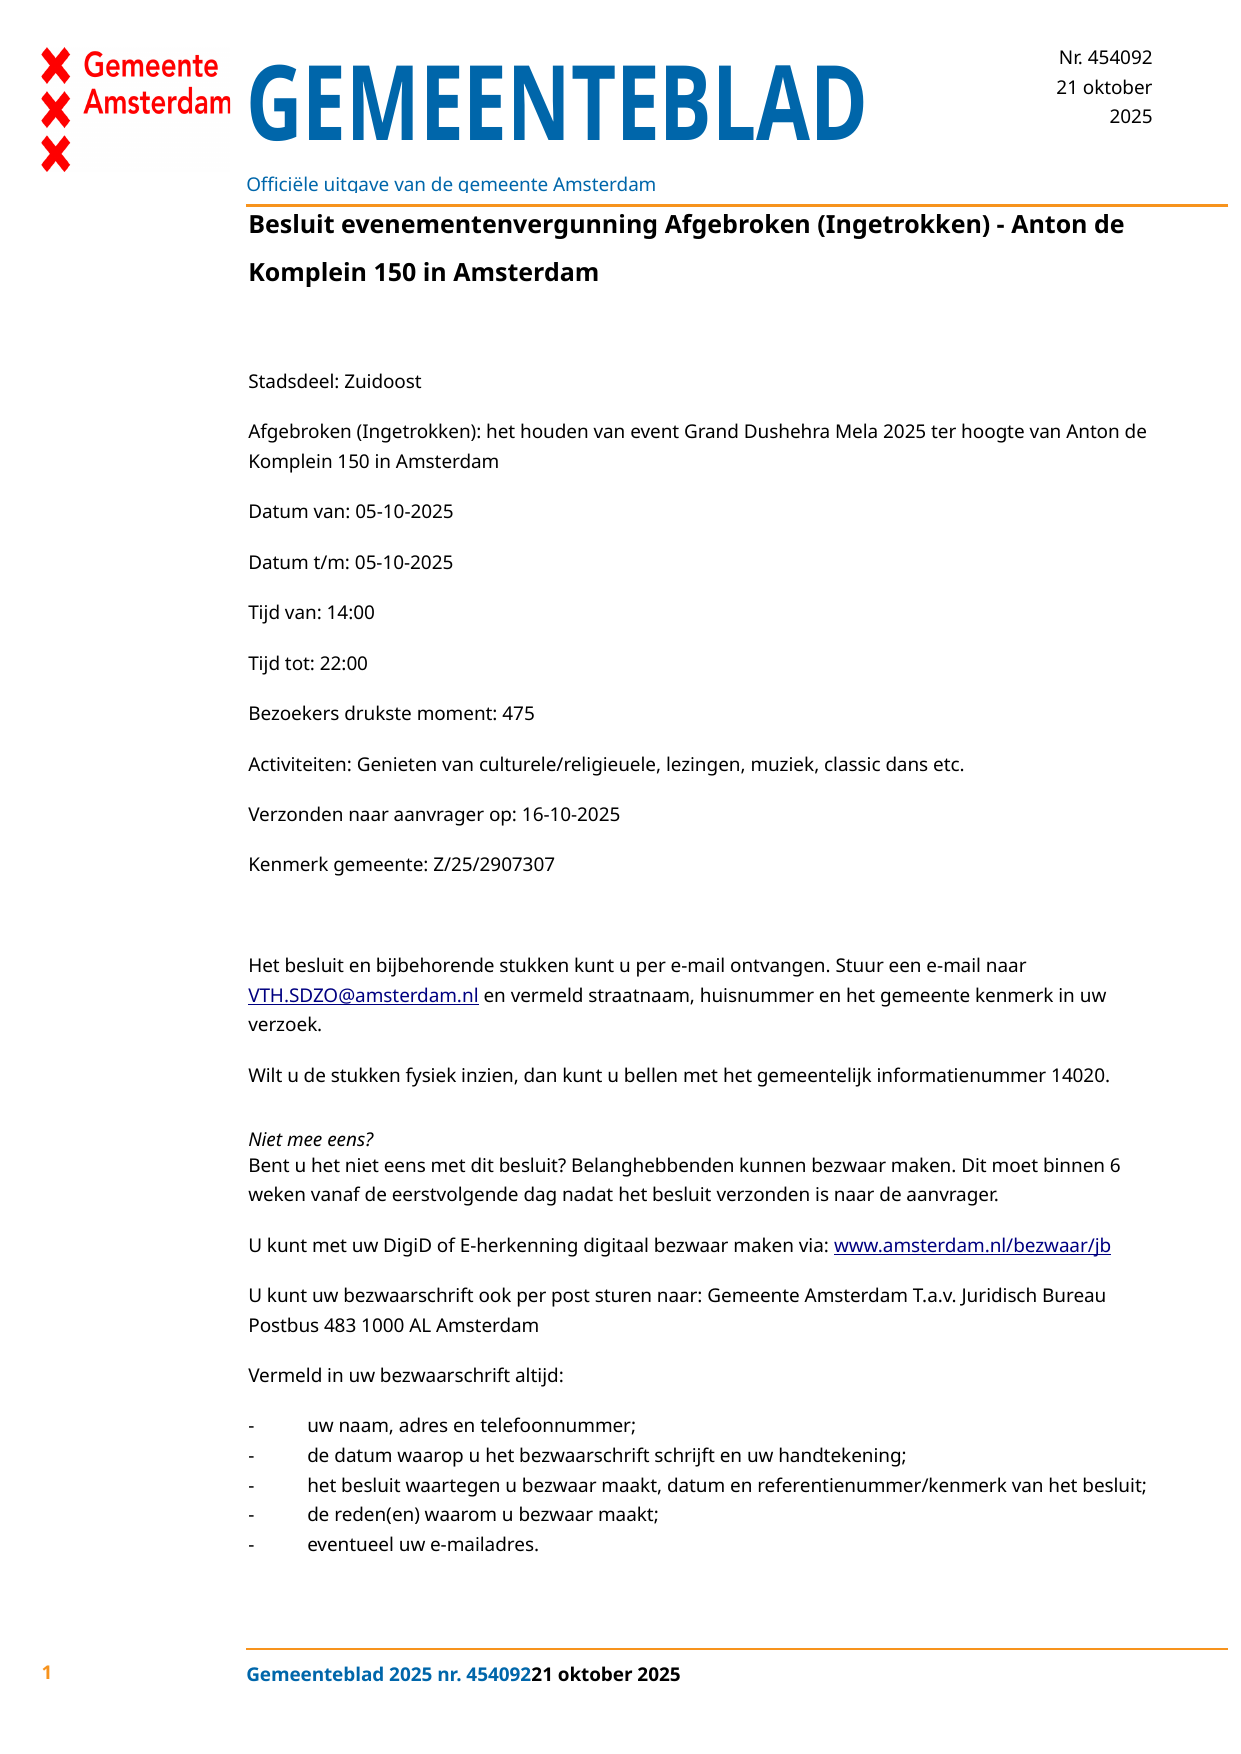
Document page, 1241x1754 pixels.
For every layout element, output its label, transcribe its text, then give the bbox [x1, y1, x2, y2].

text Activiteiten: Genieten van culturele/religieuele, lezingen, muziek, classic dans etc. [248, 751, 1152, 777]
list het besluit waartegen u bezwaar maakt, datum en referentienummer/kenmerk van het besluit; [248, 1472, 1152, 1497]
text Tijd tot: 22:00 [248, 650, 1152, 676]
picture [41, 47, 231, 172]
text Bezoekers drukste moment: 475 [248, 700, 1152, 726]
text Niet mee eens? [248, 1126, 1152, 1152]
text Tijd van: 14:00 [248, 599, 1152, 625]
list eventueel uw e-mailadres. [248, 1531, 1152, 1557]
list de datum waarop u het bezwaarschrift schrijft en uw handtekening; [248, 1442, 1152, 1468]
text Stadsdeel: Zuidoost [248, 368, 1152, 394]
text Wilt u de stukken fysiek inzien, dan kunt u bellen met het gemeentelijk informatienummer 14020. [248, 1062, 1152, 1088]
text Verzonden naar aanvrager op: 16-10-2025 [248, 801, 1152, 827]
text Besluit evenementenvergunning Afgebroken (Ingetrokken) - Anton de Komplein 150 in Amsterdam [248, 207, 1152, 288]
text Het besluit en bijbehorende stukken kunt u per e-mail ontvangen. Stuur een e-mail naar VTH.SDZO@amsterdam.nl en vermeld straatnaam, huisnummer en het gemeente kenmerk in uw verzoek. [248, 952, 1152, 1037]
text Datum van: 05-10-2025 [248, 499, 1152, 524]
list de reden(en) waarom u bezwaar maakt; [248, 1501, 1152, 1527]
text Afgebroken (Ingetrokken): het houden van event Grand Dushehra Mela 2025 ter hoogte van Anton de Komplein 150 in Amsterdam [248, 419, 1152, 474]
text Datum t/m: 05-10-2025 [248, 549, 1152, 575]
text Kenmerk gemeente: Z/25/2907307 [248, 852, 1152, 877]
text U kunt met uw DigiD of E-herkenning digitaal bezwaar maken via: www.amsterdam.nl/bezwaar/jb [248, 1232, 1152, 1257]
text Bent u het niet eens met dit besluit? Belanghebbenden kunnen bezwaar maken. Dit moet binnen 6 weken vanaf de eerstvolgende dag nadat het besluit verzonden is naar de aanvrager. [248, 1152, 1152, 1207]
list uw naam, adres en telefoonnummer; [248, 1413, 1152, 1438]
text Vermeld in uw bezwaarschrift altijd: [248, 1362, 1152, 1388]
text U kunt uw bezwaarschrift ook per post sturen naar: Gemeente Amsterdam T.a.v. Juridisch Bureau Postbus 483 1000 AL Amsterdam [248, 1282, 1152, 1337]
